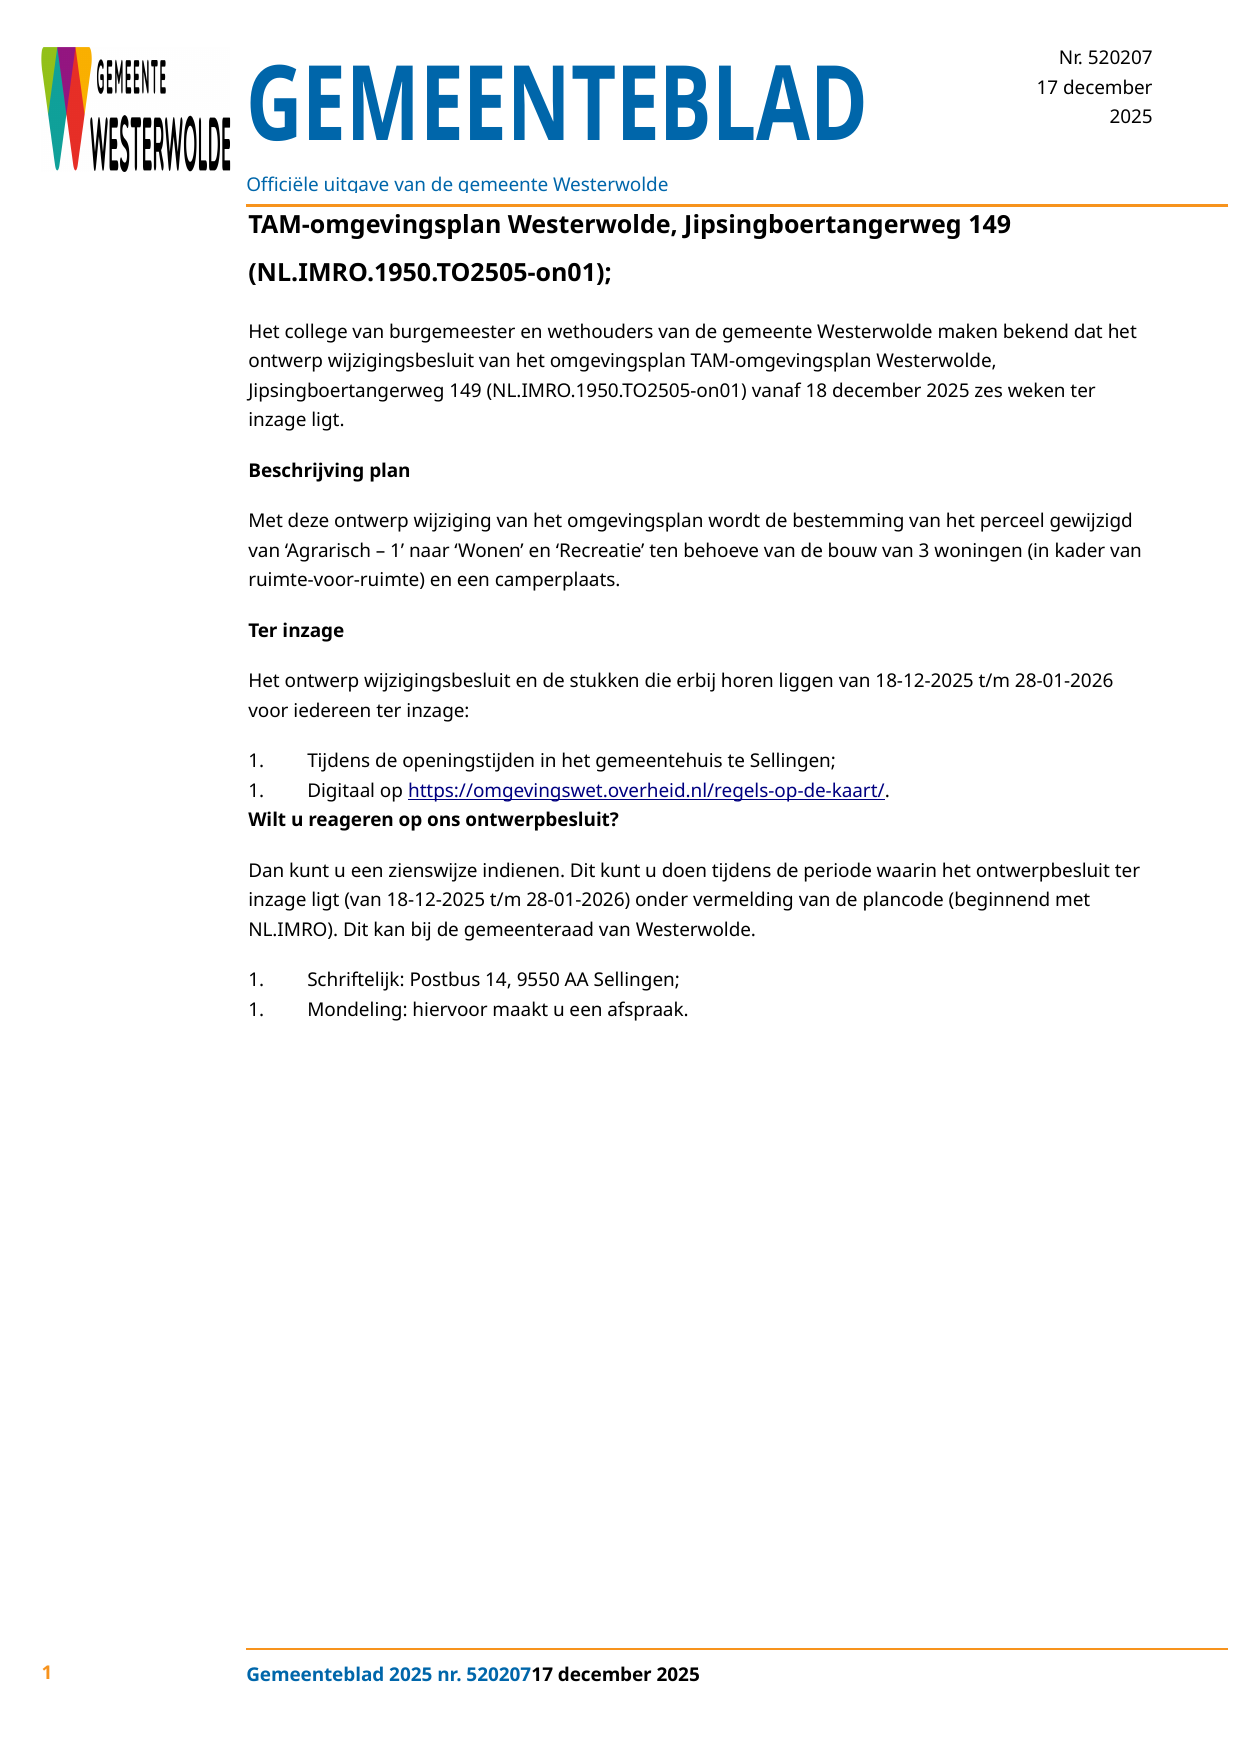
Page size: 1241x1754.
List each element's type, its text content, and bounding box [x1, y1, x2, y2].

text Het college van burgemeester en wethouders van de gemeente Westerwolde maken bekend dat het ontwerp wijzigingsbesluit van het omgevingsplan TAM-omgevingsplan Westerwolde, Jipsingboertangerweg 149 (NL.IMRO.1950.TO2505-on01) vanaf 18 december 2025 zes weken ter inzage ligt. [248, 318, 1152, 432]
text Ter inzage [248, 617, 1152, 643]
text Het ontwerp wijzigingsbesluit en de stukken die erbij horen liggen van 18-12-2025 t/m 28-01-2026 voor iedereen ter inzage: [248, 667, 1152, 723]
list Digitaal op https://omgevingswet.overheid.nl/regels-op-de-kaart/. [248, 777, 1152, 803]
picture [41, 47, 231, 172]
text Met deze ontwerp wijziging van het omgevingsplan wordt de bestemming van het perceel gewijzigd van ‘Agrarisch – 1’ naar ‘Wonen’ en ‘Recreatie’ ten behoeve van de bouw van 3 woningen (in kader van ruimte-voor-ruimte) en een camperplaats. [248, 507, 1152, 592]
list Schriftelijk: Postbus 14, 9550 AA Sellingen; [248, 967, 1152, 992]
text Dan kunt u een zienswijze indienen. Dit kunt u doen tijdens de periode waarin het ontwerpbesluit ter inzage ligt (van 18-12-2025 t/m 28-01-2026) onder vermelding van de plancode (beginnend met NL.IMRO). Dit kan bij de gemeenteraad van Westerwolde. [248, 857, 1152, 942]
list Tijdens de openingstijden in het gemeentehuis te Sellingen; [248, 747, 1152, 773]
list Mondeling: hiervoor maakt u een afspraak. [248, 996, 1152, 1022]
text TAM-omgevingsplan Westerwolde, Jipsingboertangerweg 149 (NL.IMRO.1950.TO2505-on01); [248, 207, 1152, 288]
text Wilt u reageren op ons ontwerpbesluit? [248, 807, 1152, 832]
text Beschrijving plan [248, 457, 1152, 483]
